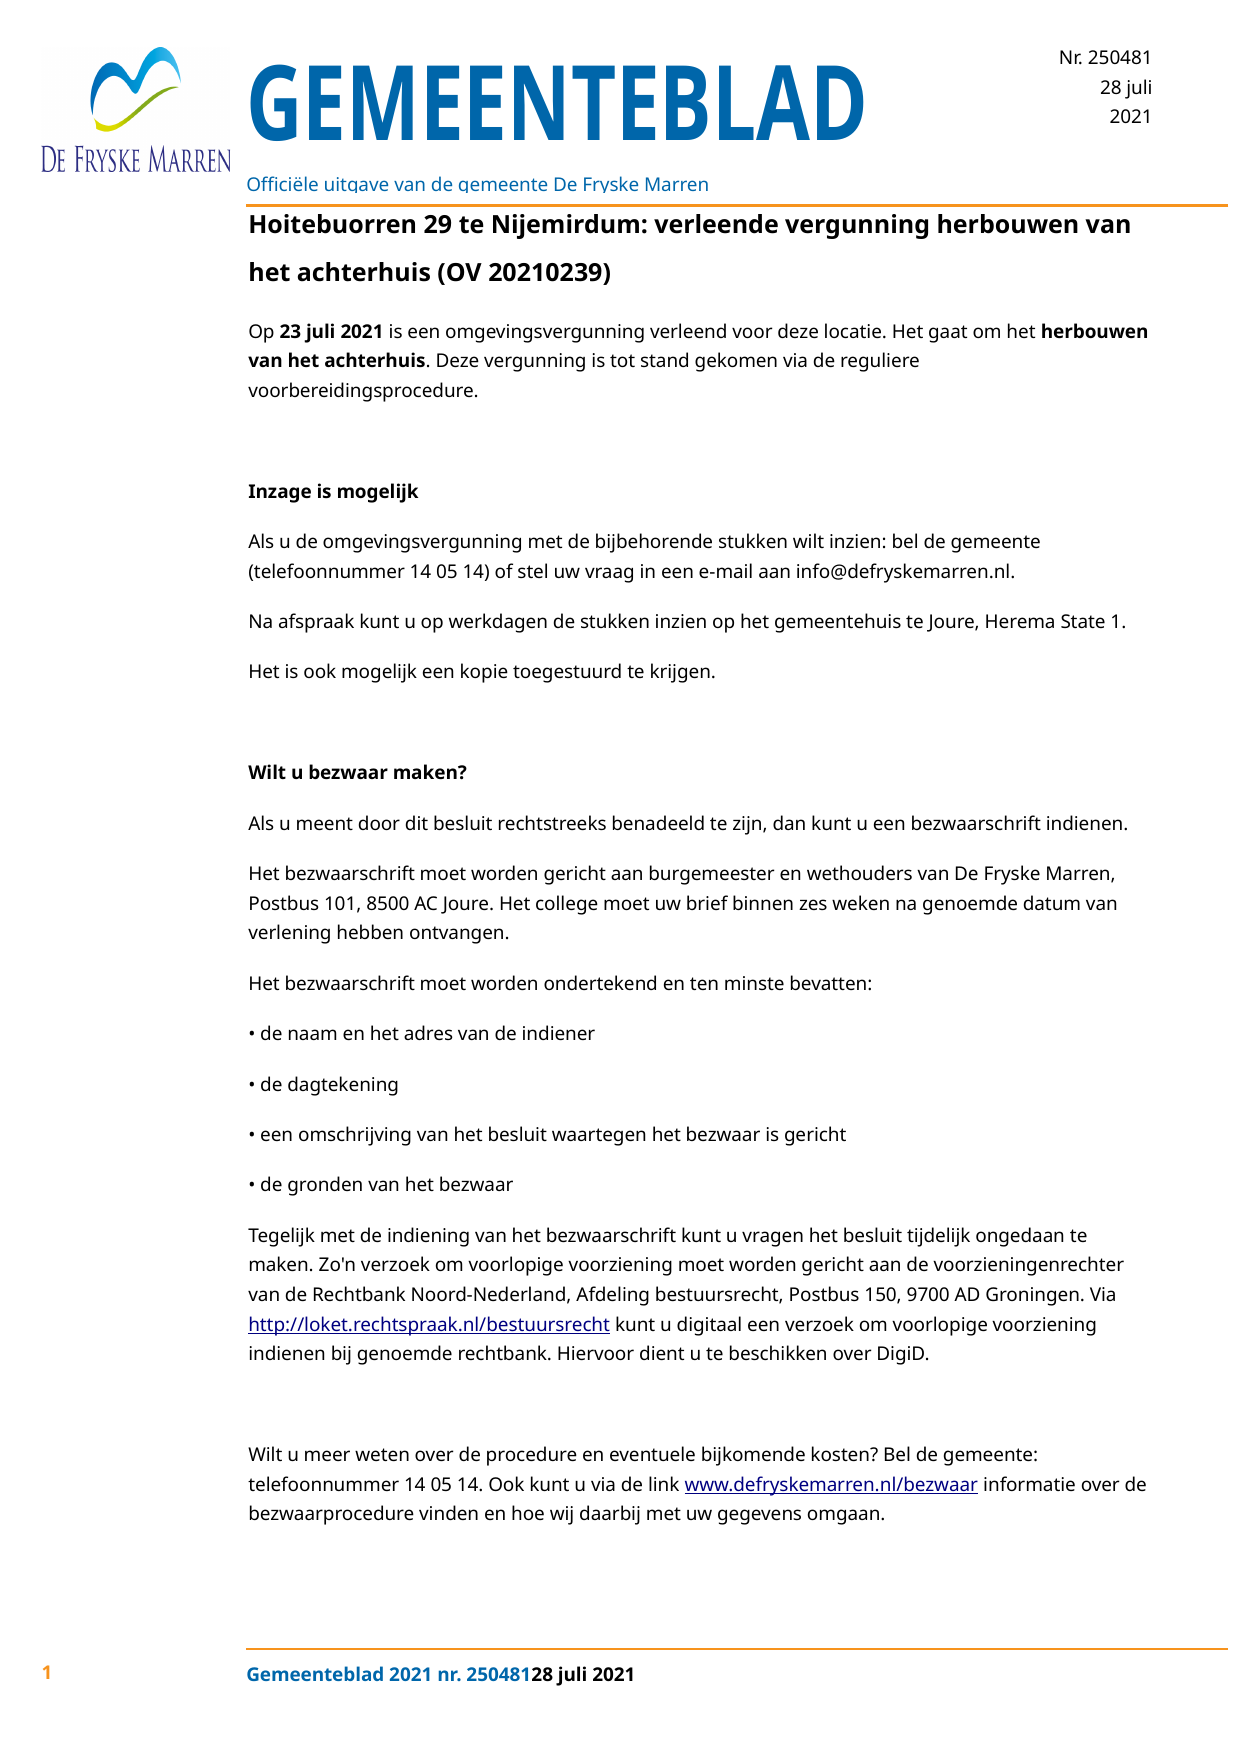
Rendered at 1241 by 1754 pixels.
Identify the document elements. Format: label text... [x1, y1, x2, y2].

picture [41, 47, 231, 172]
text Het bezwaarschrift moet worden gericht aan burgemeester en wethouders van De Fryske Marren, Postbus 101, 8500 AC Joure. Het college moet uw brief binnen zes weken na genoemde datum van verlening hebben ontvangen. [248, 860, 1152, 945]
text Hoitebuorren 29 te Nijemirdum: verleende vergunning herbouwen van het achterhuis (OV 20210239) [248, 207, 1152, 288]
text Het bezwaarschrift moet worden ondertekend en ten minste bevatten: [248, 970, 1152, 996]
text Het is ook mogelijk een kopie toegestuurd te krijgen. [248, 659, 1152, 684]
text Tegelijk met de indiening van het bezwaarschrift kunt u vragen het besluit tijdelijk ongedaan te maken. Zo'n verzoek om voorlopige voorziening moet worden gericht aan de voorzieningenrechter van de Rechtbank Noord-Nederland, Afdeling bestuursrecht, Postbus 150, 9700 AD Groningen. Via http://loket.rechtspraak.nl/bestuursrecht kunt u digitaal een verzoek om voorlopige voorziening indienen bij genoemde rechtbank. Hiervoor dient u te beschikken over DigiD. [248, 1222, 1152, 1366]
text Wilt u meer weten over de procedure en eventuele bijkomende kosten? Bel de gemeente: telefoonnummer 14 05 14. Ook kunt u via de link www.defryskemarren.nl/bezwaar informatie over de bezwaarprocedure vinden en hoe wij daarbij met uw gegevens omgaan. [248, 1441, 1152, 1526]
text Op 23 juli 2021 is een omgevingsvergunning verleend voor deze locatie. Het gaat om het herbouwen van het achterhuis. Deze vergunning is tot stand gekomen via de reguliere voorbereidingsprocedure. [248, 318, 1152, 403]
text • een omschrijving van het besluit waartegen het bezwaar is gericht [248, 1121, 1152, 1147]
text • de naam en het adres van de indiener [248, 1020, 1152, 1046]
text Als u meent door dit besluit rechtstreeks benadeeld te zijn, dan kunt u een bezwaarschrift indienen. [248, 810, 1152, 836]
text Inzage is mogelijk [248, 478, 1152, 504]
text • de dagtekening [248, 1071, 1152, 1097]
text Na afspraak kunt u op werkdagen de stukken inzien op het gemeentehuis te Joure, Herema State 1. [248, 608, 1152, 634]
text Wilt u bezwaar maken? [248, 759, 1152, 785]
text Als u de omgevingsvergunning met de bijbehorende stukken wilt inzien: bel de gemeente (telefoonnummer 14 05 14) of stel uw vraag in een e-mail aan info@defryskemarren.nl. [248, 528, 1152, 584]
text • de gronden van het bezwaar [248, 1172, 1152, 1197]
